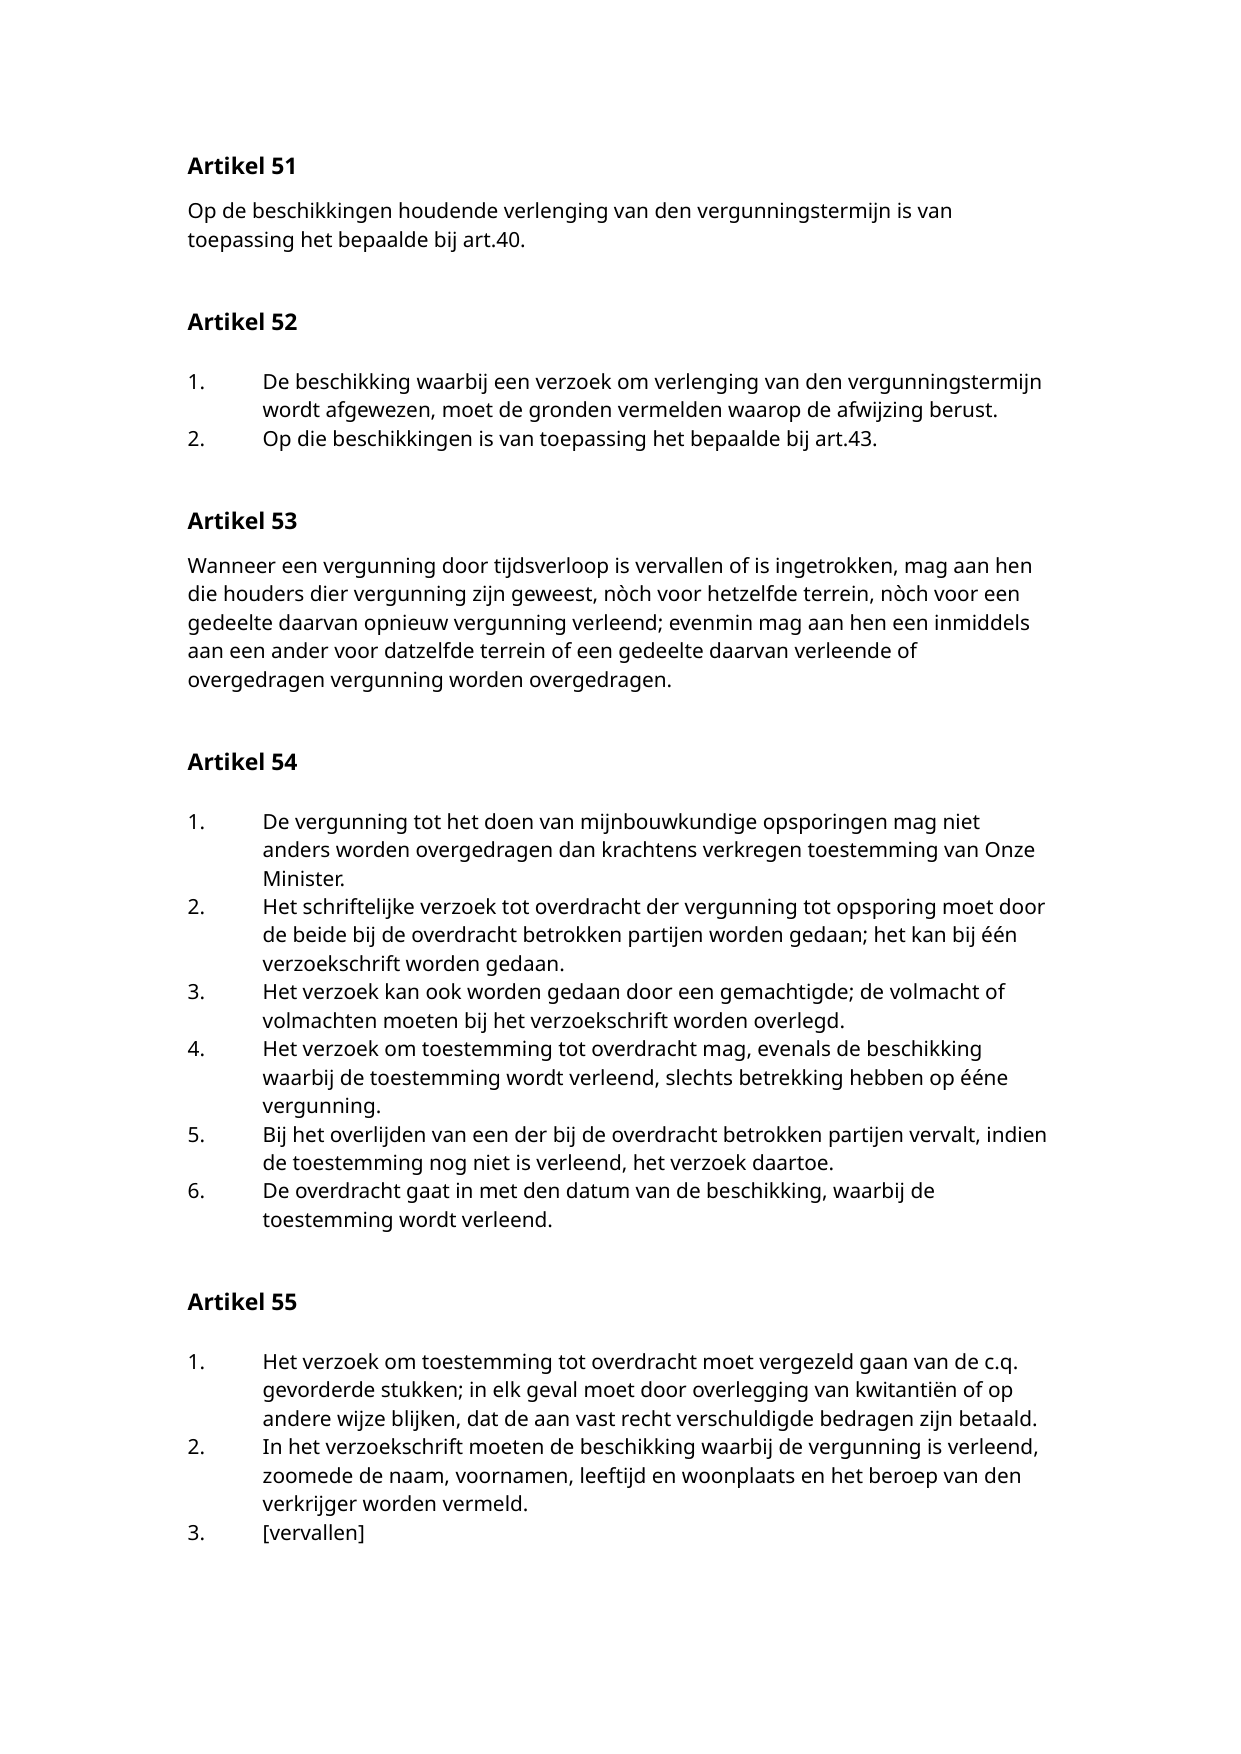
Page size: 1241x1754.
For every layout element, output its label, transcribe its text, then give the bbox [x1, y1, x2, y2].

subtitle Artikel 52 [187, 306, 1053, 337]
list De vergunning tot het doen van mijnbouwkundige opsporingen mag niet anders worden overgedragen dan krachtens verkregen toestemming van Onze Minister. [187, 807, 1053, 892]
list Het schriftelijke verzoek tot overdracht der vergunning tot opsporing moet door de beide bij de overdracht betrokken partijen worden gedaan; het kan bij één verzoekschrift worden gedaan. [187, 892, 1053, 977]
list In het verzoekschrift moeten de beschikking waarbij de vergunning is verleend, zoomede de naam, voornamen, leeftijd en woonplaats en het beroep van den verkrijger worden vermeld. [187, 1432, 1053, 1518]
list Het verzoek om toestemming tot overdracht moet vergezeld gaan van de c.q. gevorderde stukken; in elk geval moet door overlegging van kwitantiën of op andere wijze blijken, dat de aan vast recht verschuldigde bedragen zijn betaald. [187, 1347, 1053, 1432]
text Op de beschikkingen houdende verlenging van den vergunningstermijn is van toepassing het bepaalde bij art.40. [187, 196, 1053, 253]
subtitle Artikel 53 [187, 505, 1053, 536]
list Het verzoek kan ook worden gedaan door een gemachtigde; de volmacht of volmachten moeten bij het verzoekschrift worden overlegd. [187, 977, 1053, 1034]
list Bij het overlijden van een der bij de overdracht betrokken partijen vervalt, indien de toestemming nog niet is verleend, het verzoek daartoe. [187, 1120, 1053, 1177]
list De overdracht gaat in met den datum van de beschikking, waarbij de toestemming wordt verleend. [187, 1177, 1053, 1233]
list Op die beschikkingen is van toepassing het bepaalde bij art.43. [187, 424, 1053, 452]
subtitle Artikel 51 [187, 150, 1053, 181]
list De beschikking waarbij een verzoek om verlenging van den vergunningstermijn wordt afgewezen, moet de gronden vermelden waarop de afwijzing berust. [187, 367, 1053, 424]
subtitle Artikel 55 [187, 1286, 1053, 1317]
list [vervallen] [187, 1518, 1053, 1546]
text Wanneer een vergunning door tijdsverloop is vervallen of is ingetrokken, mag aan hen die houders dier vergunning zijn geweest, nòch voor hetzelfde terrein, nòch voor een gedeelte daarvan opnieuw vergunning verleend; evenmin mag aan hen een inmiddels aan een ander voor datzelfde terrein of een gedeelte daarvan verleende of overgedragen vergunning worden overgedragen. [187, 551, 1053, 693]
subtitle Artikel 54 [187, 746, 1053, 777]
list Het verzoek om toestemming tot overdracht mag, evenals de beschikking waarbij de toestemming wordt verleend, slechts betrekking hebben op ééne vergunning. [187, 1034, 1053, 1120]
